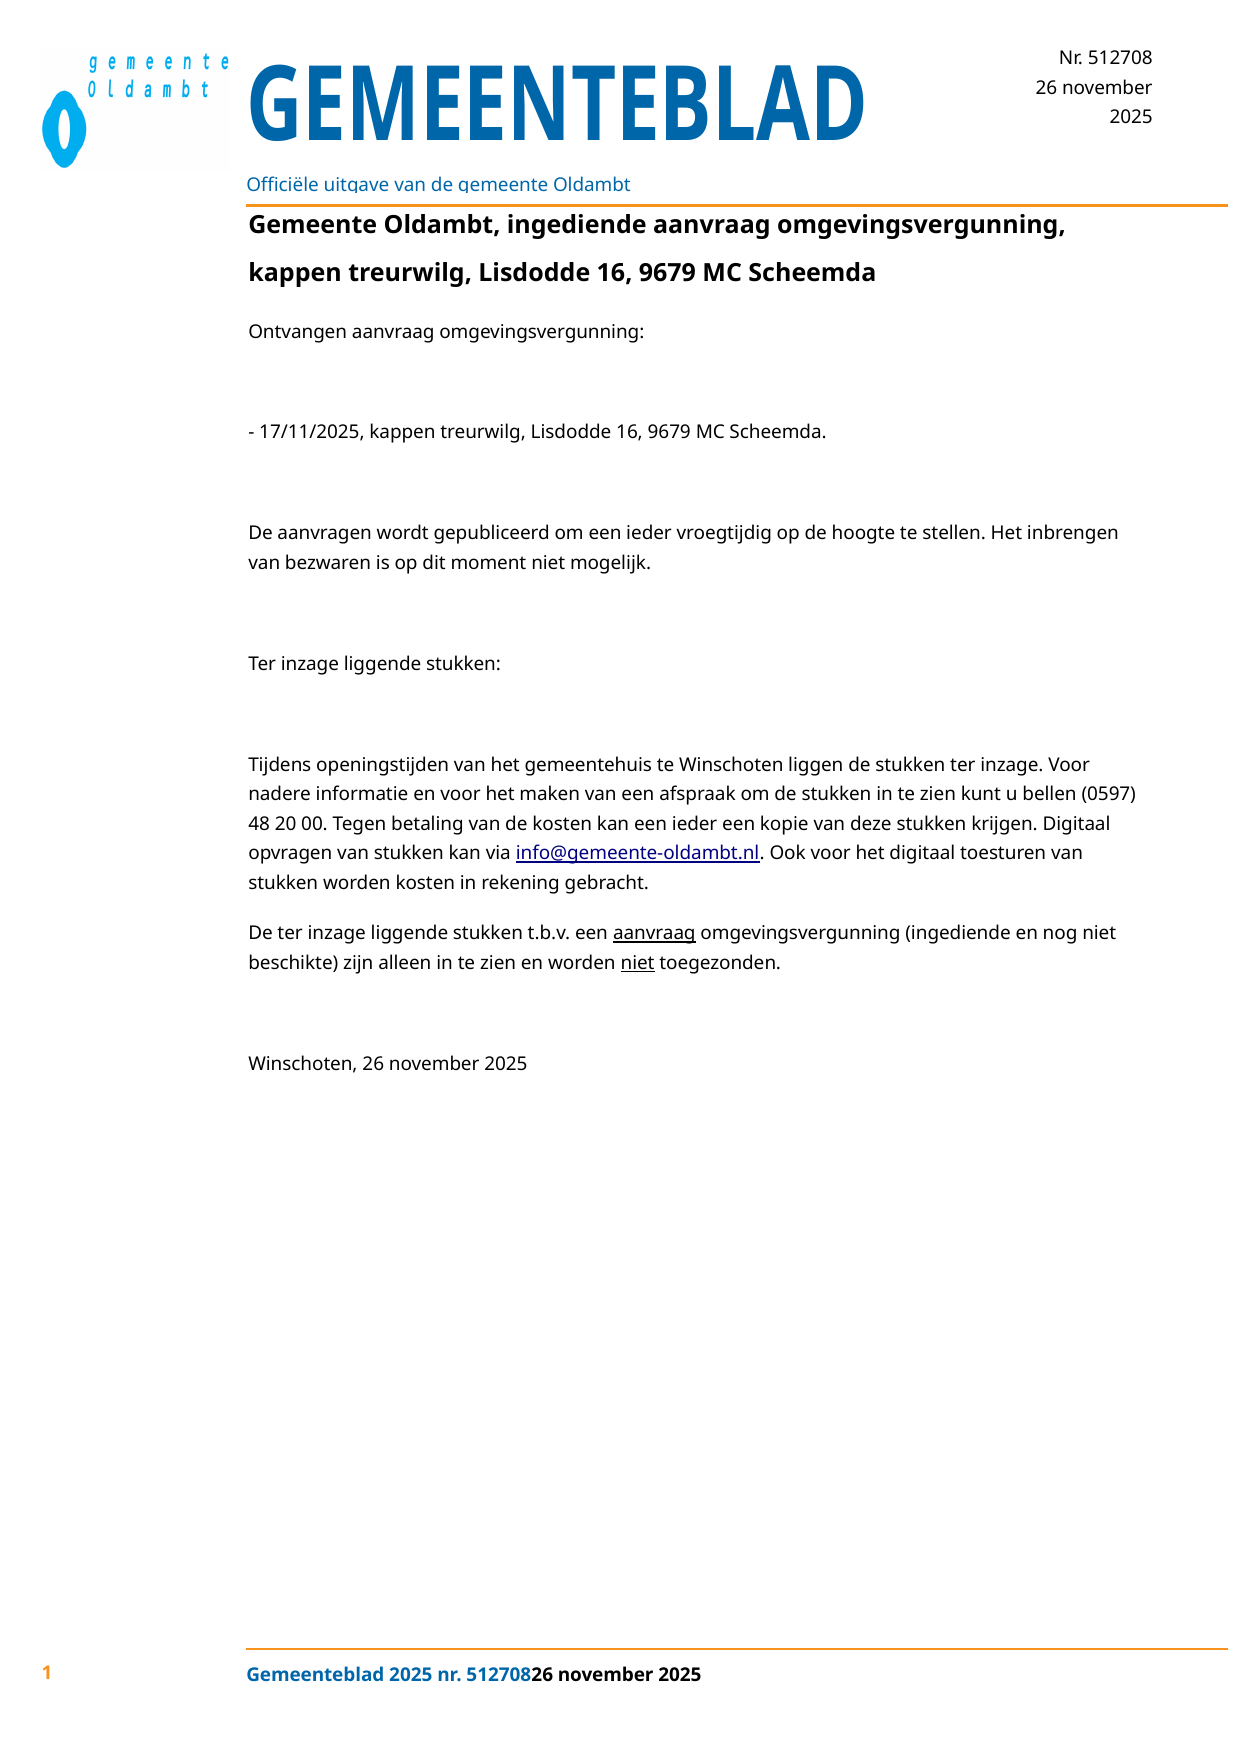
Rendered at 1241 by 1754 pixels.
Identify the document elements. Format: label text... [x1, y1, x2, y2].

picture [41, 47, 231, 172]
text Winschoten, 26 november 2025 [248, 1050, 1152, 1076]
text De aanvragen wordt gepubliceerd om een ieder vroegtijdig op de hoogte te stellen. Het inbrengen van bezwaren is op dit moment niet mogelijk. [248, 519, 1152, 575]
text De ter inzage liggende stukken t.b.v. een aanvraag omgevingsvergunning (ingediende en nog niet beschikte) zijn alleen in te zien en worden niet toegezonden. [248, 919, 1152, 975]
text Gemeente Oldambt, ingediende aanvraag omgevingsvergunning, kappen treurwilg, Lisdodde 16, 9679 MC Scheemda [248, 207, 1152, 288]
text Ter inzage liggende stukken: [248, 650, 1152, 676]
text Tijdens openingstijden van het gemeentehuis te Winschoten liggen de stukken ter inzage. Voor nadere informatie en voor het maken van een afspraak om de stukken in te zien kunt u bellen (0597) 48 20 00. Tegen betaling van de kosten kan een ieder een kopie van deze stukken krijgen. Digitaal opvragen van stukken kan via info@gemeente-oldambt.nl. Ook voor het digitaal toesturen van stukken worden kosten in rekening gebracht. [248, 751, 1152, 895]
text Ontvangen aanvraag omgevingsvergunning: [248, 318, 1152, 344]
text - 17/11/2025, kappen treurwilg, Lisdodde 16, 9679 MC Scheemda. [248, 419, 1152, 444]
